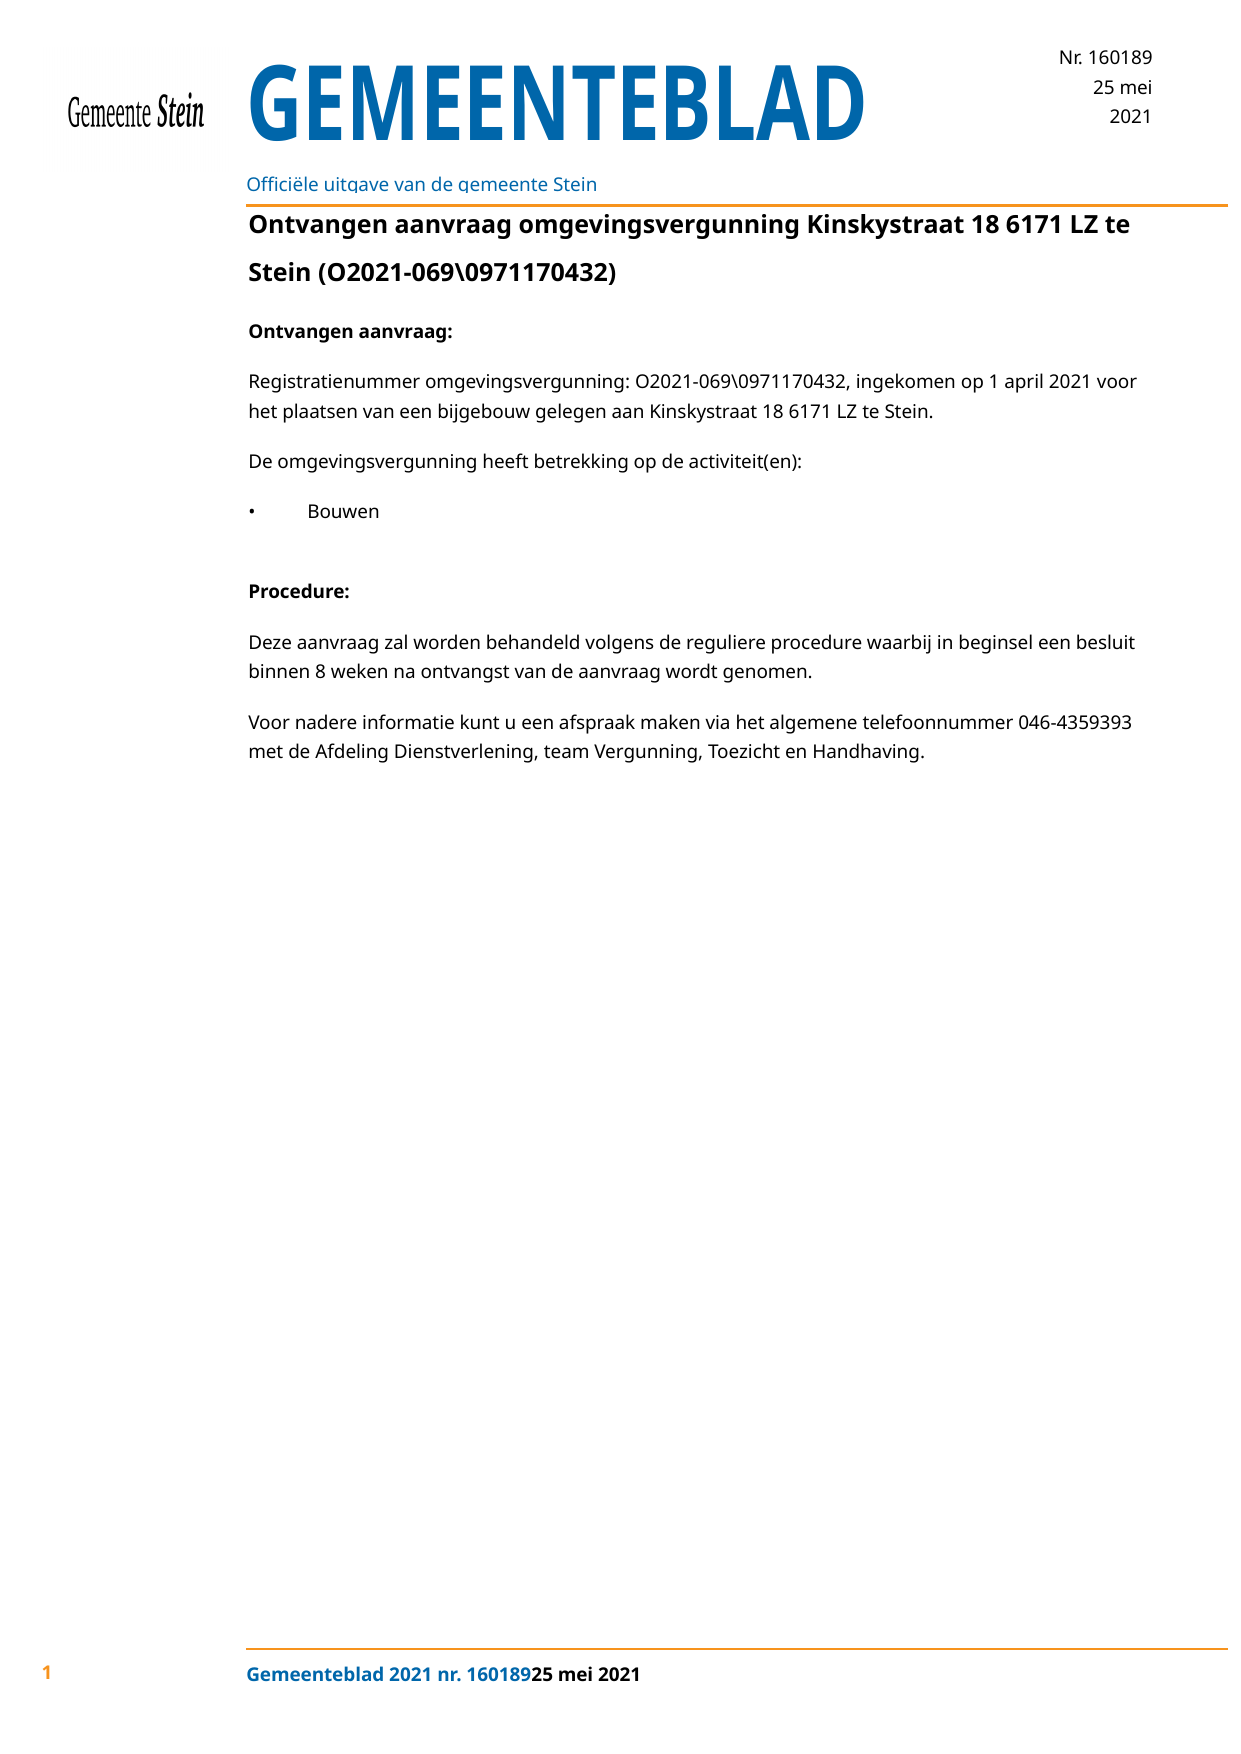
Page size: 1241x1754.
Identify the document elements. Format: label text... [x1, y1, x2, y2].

text Ontvangen aanvraag: [248, 318, 1152, 344]
text Procedure: [248, 579, 1152, 604]
text Registratienummer omgevingsvergunning: O2021-069\0971170432, ingekomen op 1 april 2021 voor het plaatsen van een bijgebouw gelegen aan Kinskystraat 18 6171 LZ te Stein. [248, 368, 1152, 424]
text De omgevingsvergunning heeft betrekking op de activiteit(en): [248, 448, 1152, 474]
text Ontvangen aanvraag omgevingsvergunning Kinskystraat 18 6171 LZ te Stein (O2021-069\0971170432) [248, 207, 1152, 288]
text Deze aanvraag zal worden behandeld volgens de reguliere procedure waarbij in beginsel een besluit binnen 8 weken na ontvangst van de aanvraag wordt genomen. [248, 629, 1152, 684]
picture [41, 47, 231, 172]
text Voor nadere informatie kunt u een afspraak maken via het algemene telefoonnummer 046-4359393 met de Afdeling Dienstverlening, team Vergunning, Toezicht en Handhaving. [248, 709, 1152, 764]
list Bouwen [248, 499, 1152, 524]
